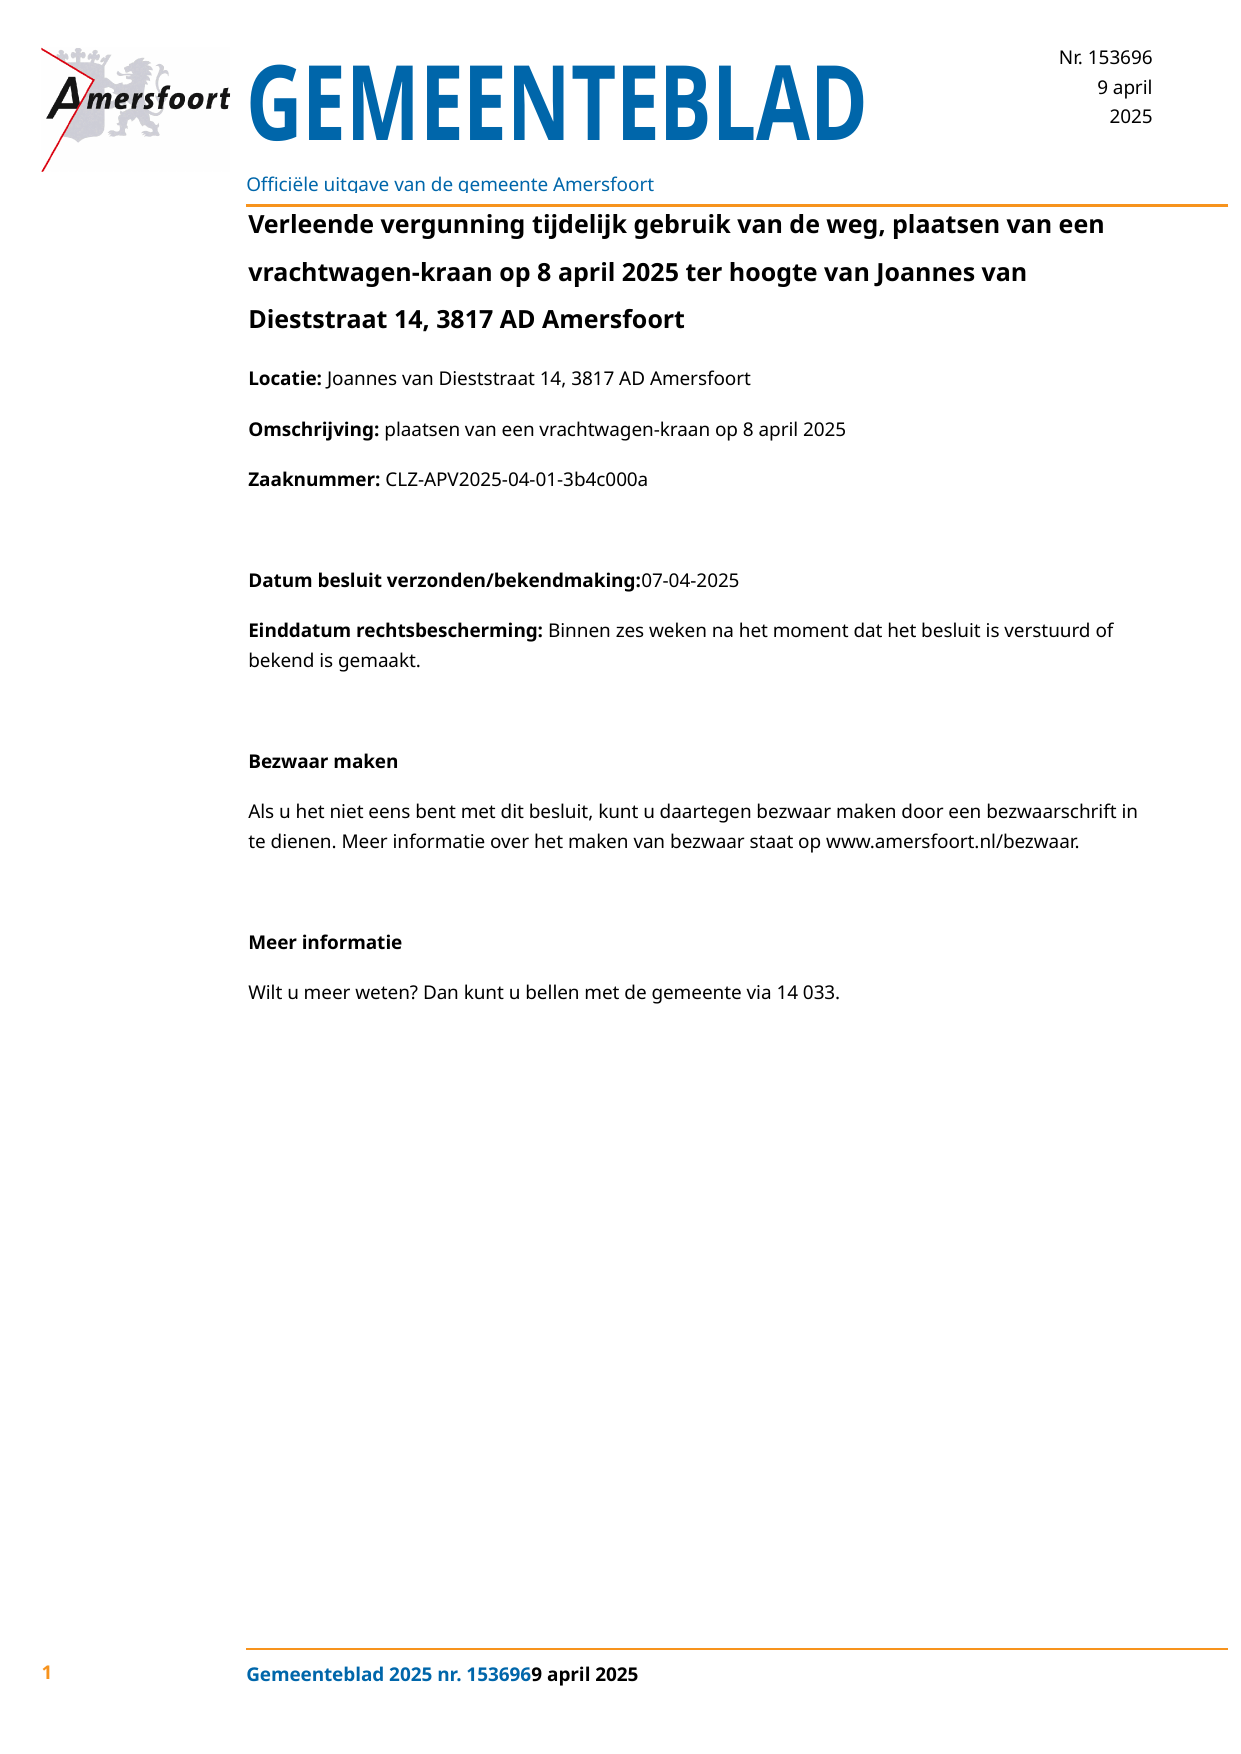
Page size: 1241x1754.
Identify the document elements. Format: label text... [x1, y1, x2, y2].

text Locatie: Joannes van Dieststraat 14, 3817 AD Amersfoort [248, 366, 1152, 391]
text Wilt u meer weten? Dan kunt u bellen met de gemeente via 14 033. [248, 979, 1152, 1005]
text Zaaknummer: CLZ-APV2025-04-01-3b4c000a [248, 466, 1152, 492]
text Bezwaar maken [248, 748, 1152, 774]
picture [41, 47, 231, 172]
text Omschrijving: plaatsen van een vrachtwagen-kraan op 8 april 2025 [248, 416, 1152, 442]
text Meer informatie [248, 929, 1152, 954]
text Verleende vergunning tijdelijk gebruik van de weg, plaatsen van een vrachtwagen-kraan op 8 april 2025 ter hoogte van Joannes van Dieststraat 14, 3817 AD Amersfoort [248, 207, 1152, 336]
text Datum besluit verzonden/bekendmaking:07-04-2025 [248, 567, 1152, 593]
text Einddatum rechtsbescherming: Binnen zes weken na het moment dat het besluit is verstuurd of bekend is gemaakt. [248, 618, 1152, 673]
text Als u het niet eens bent met dit besluit, kunt u daartegen bezwaar maken door een bezwaarschrift in te dienen. Meer informatie over het maken van bezwaar staat op www.amersfoort.nl/bezwaar. [248, 798, 1152, 854]
